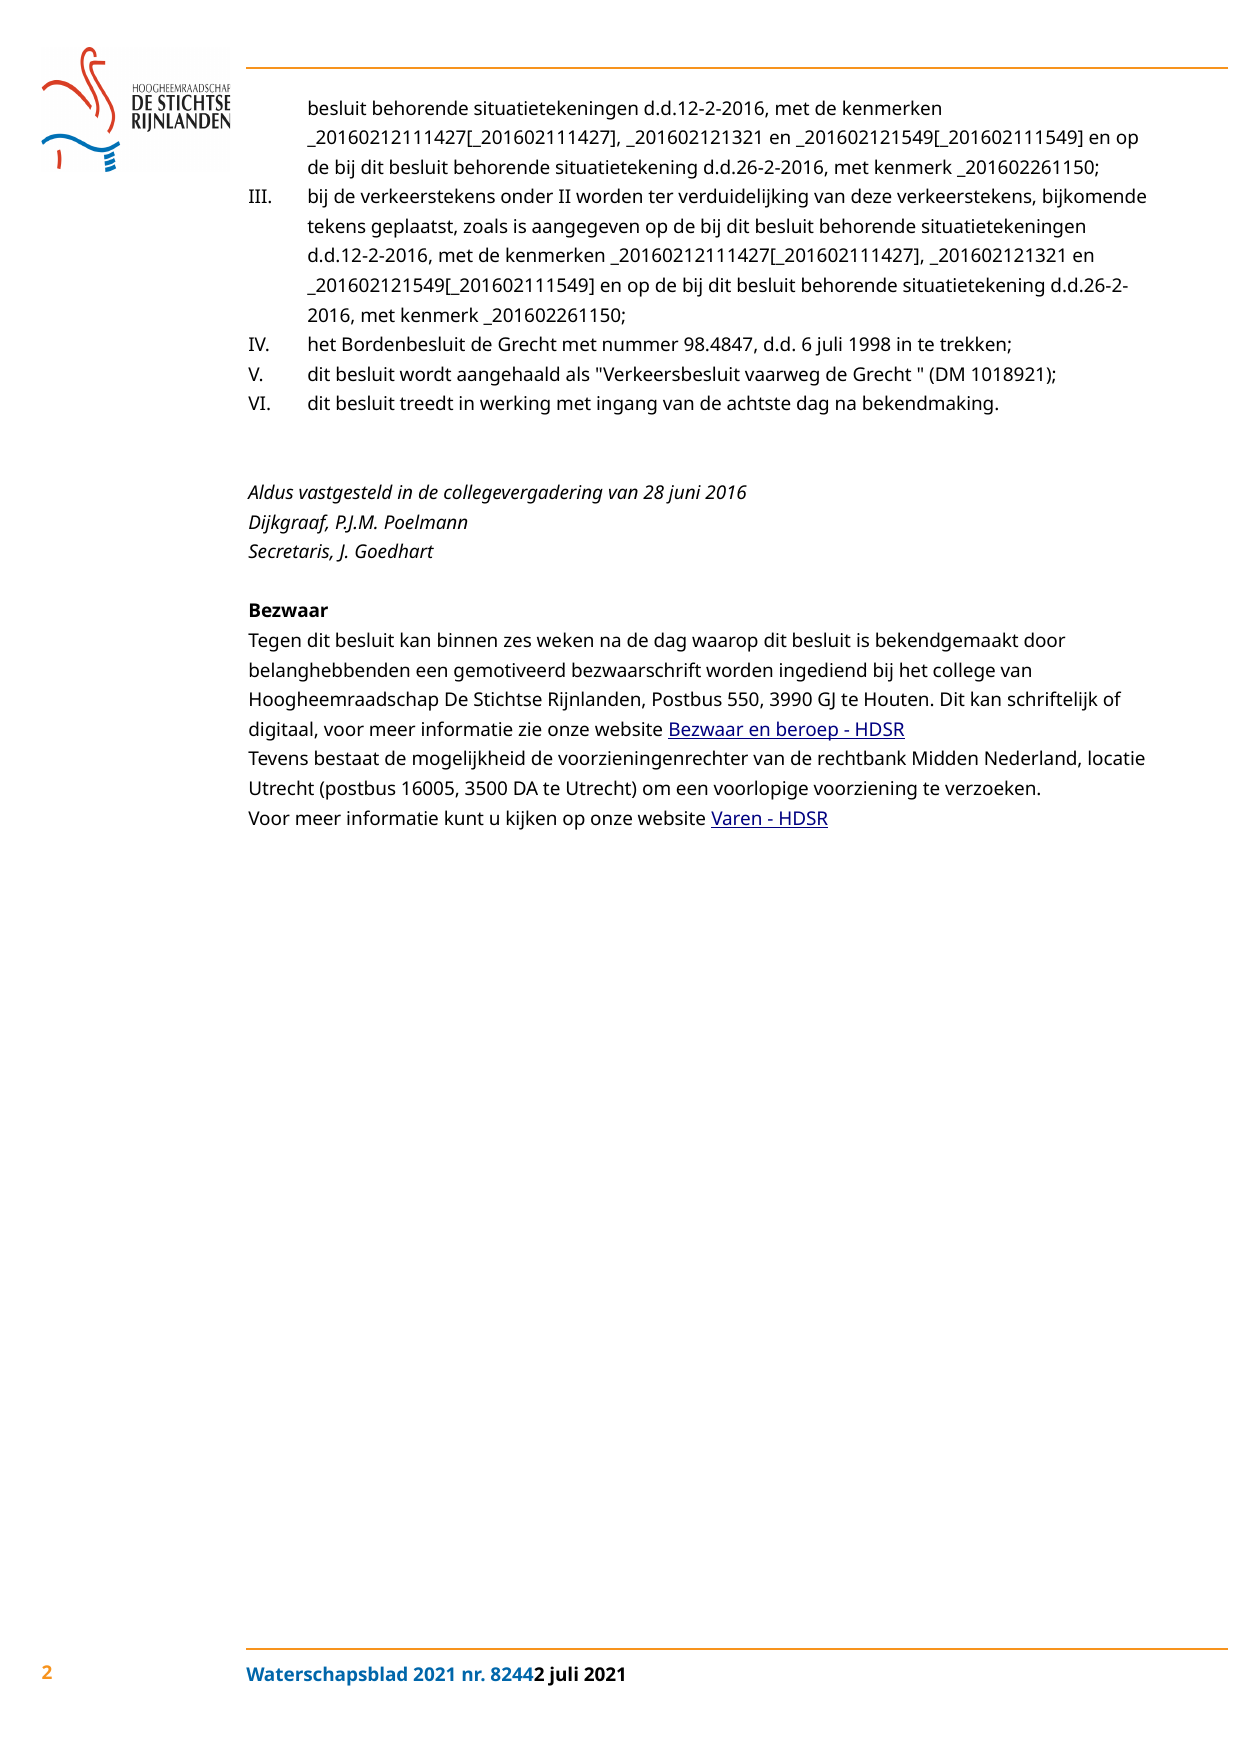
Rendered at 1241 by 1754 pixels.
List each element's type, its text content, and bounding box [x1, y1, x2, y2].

text Secretaris, J. Goedhart [248, 538, 1152, 564]
list dit besluit treedt in werking met ingang van de achtste dag na bekendmaking. [248, 391, 1152, 416]
list het Bordenbesluit de Grecht met nummer 98.4847, d.d. 6 juli 1998 in te trekken; [248, 331, 1152, 357]
text Tevens bestaat de mogelijkheid de voorzieningenrechter van de rechtbank Midden Nederland, locatie Utrecht (postbus 16005, 3500 DA te Utrecht) om een voorlopige voorziening te verzoeken. [248, 746, 1152, 801]
text Dijkgraaf, P.J.M. Poelmann [248, 509, 1152, 535]
text Aldus vastgesteld in de collegevergadering van 28 juni 2016 [248, 479, 1152, 505]
text Bezwaar [248, 598, 1152, 623]
text Tegen dit besluit kan binnen zes weken na de dag waarop dit besluit is bekendgemaakt door belanghebbenden een gemotiveerd bezwaarschrift worden ingediend bij het college van Hoogheemraadschap De Stichtse Rijnlanden, Postbus 550, 3990 GJ te Houten. Dit kan schriftelijk of digitaal, voor meer informatie zie onze website Bezwaar en beroep - HDSR [248, 627, 1152, 742]
text Voor meer informatie kunt u kijken op onze website Varen - HDSR [248, 805, 1152, 831]
list bij de verkeerstekens onder II worden ter verduidelijking van deze verkeerstekens, bijkomende tekens geplaatst, zoals is aangegeven op de bij dit besluit behorende situatietekeningen d.d.12-2-2016, met de kenmerken _20160212111427[_201602111427], _201602121321 en _201602121549[_201602111549] en op de bij dit besluit behorende situatietekening d.d.26-2-2016, met kenmerk _201602261150; [248, 183, 1152, 328]
list besluit behorende situatietekeningen d.d.12-2-2016, met de kenmerken _20160212111427[_201602111427], _201602121321 en _201602121549[_201602111549] en op de bij dit besluit behorende situatietekening d.d.26-2-2016, met kenmerk _201602261150; [248, 95, 1152, 180]
list dit besluit wordt aangehaald als "Verkeersbesluit vaarweg de Grecht " (DM 1018921); [248, 361, 1152, 387]
picture [41, 47, 231, 172]
